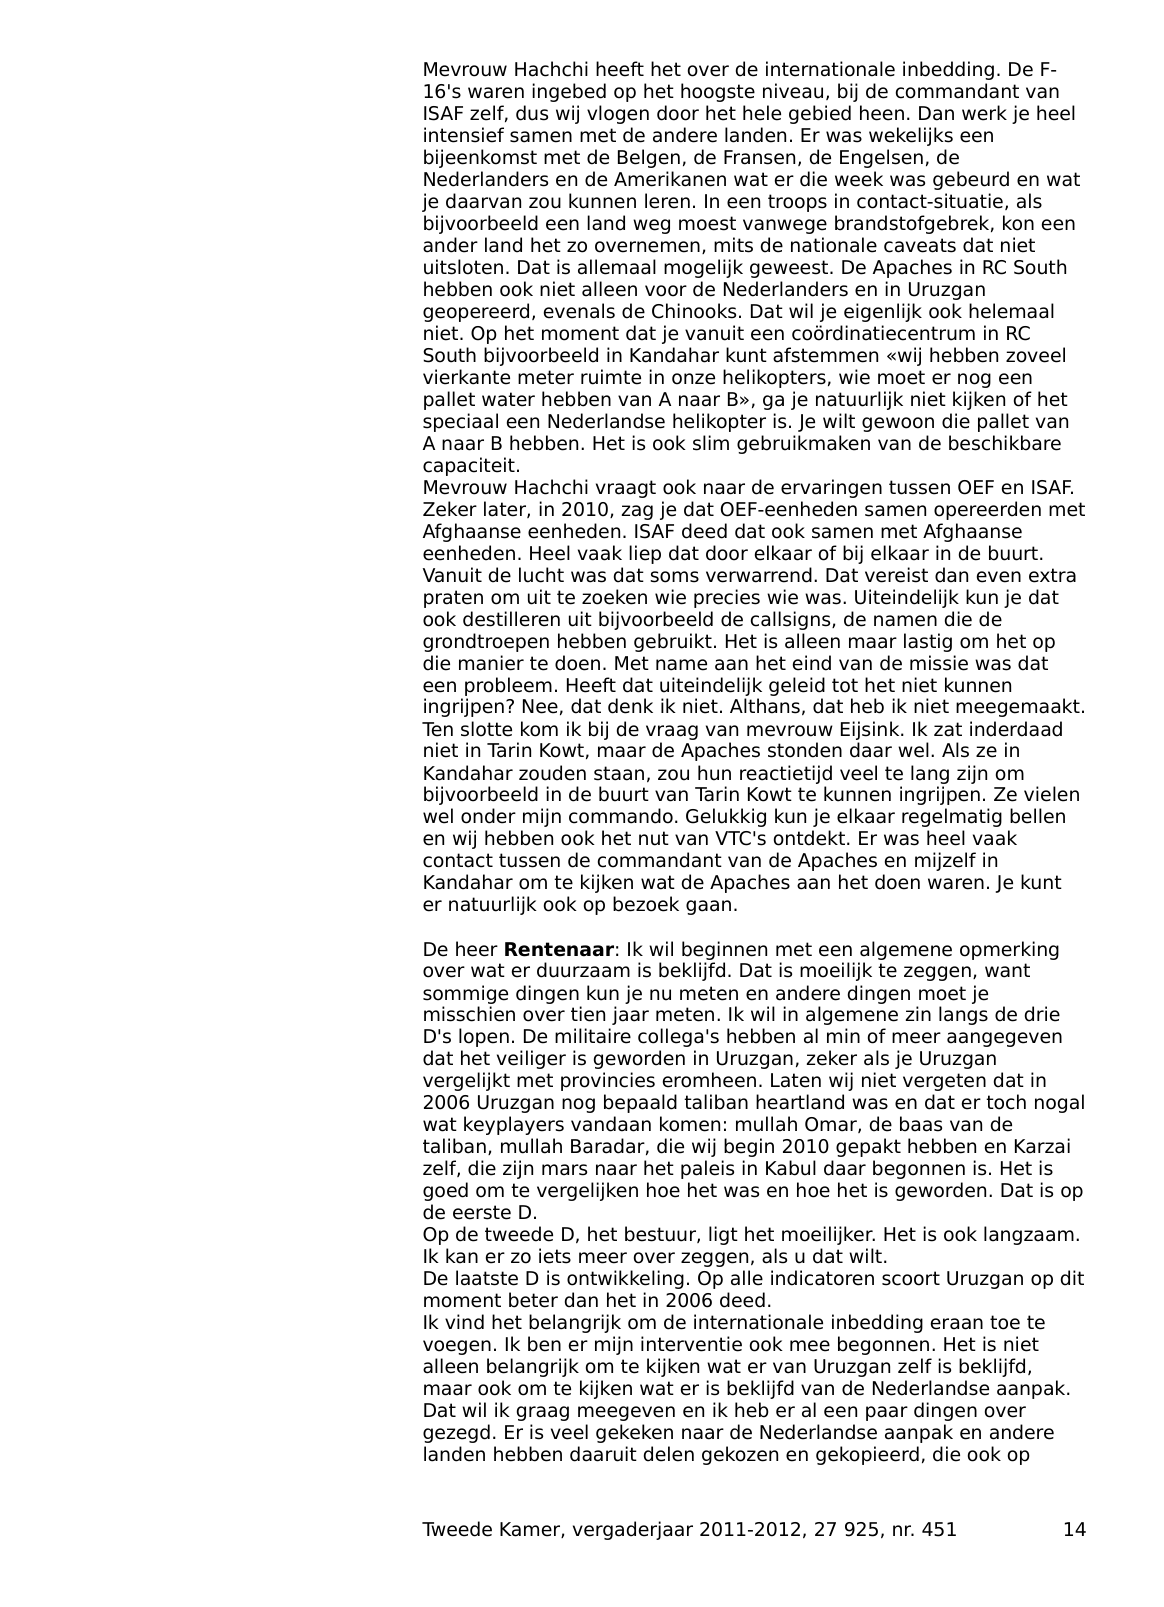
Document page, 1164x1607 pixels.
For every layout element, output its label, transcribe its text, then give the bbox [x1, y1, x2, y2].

text Mevrouw Hachchi vraagt ook naar de ervaringen tussen OEF en ISAF. Zeker later, in 2010, zag je dat OEF-eenheden samen opereerden met Afghaanse eenheden. ISAF deed dat ook samen met Afghaanse eenheden. Heel vaak liep dat door elkaar of bij elkaar in de buurt. Vanuit de lucht was dat soms verwarrend. Dat vereist dan even extra praten om uit te zoeken wie precies wie was. Uiteindelijk kun je dat ook destilleren uit bijvoorbeeld de callsigns, de namen die de grondtroepen hebben gebruikt. Het is alleen maar lastig om het op die manier te doen. Met name aan het eind van de missie was dat een probleem. Heeft dat uiteindelijk geleid tot het niet kunnen ingrijpen? Nee, dat denk ik niet. Althans, dat heb ik niet meegemaakt. [422, 477, 1087, 718]
text Op de tweede D, het bestuur, ligt het moeilijker. Het is ook langzaam. Ik kan er zo iets meer over zeggen, als u dat wilt. [422, 1224, 1087, 1268]
text De heer Rentenaar: Ik wil beginnen met een algemene opmerking over wat er duurzaam is beklijfd. Dat is moeilijk te zeggen, want sommige dingen kun je nu meten en andere dingen moet je misschien over tien jaar meten. Ik wil in algemene zin langs de drie D's lopen. De militaire collega's hebben al min of meer aangegeven dat het veiliger is geworden in Uruzgan, zeker als je Uruzgan vergelijkt met provincies eromheen. Laten wij niet vergeten dat in 2006 Uruzgan nog bepaald taliban heartland was en dat er toch nogal wat keyplayers vandaan komen: mullah Omar, de baas van de taliban, mullah Baradar, die wij begin 2010 gepakt hebben en Karzai zelf, die zijn mars naar het paleis in Kabul daar begonnen is. Het is goed om te vergelijken hoe het was en hoe het is geworden. Dat is op de eerste D. [422, 938, 1087, 1224]
text Mevrouw Hachchi heeft het over de internationale inbedding. De F-16's waren ingebed op het hoogste niveau, bij de commandant van ISAF zelf, dus wij vlogen door het hele gebied heen. Dan werk je heel intensief samen met de andere landen. Er was wekelijks een bijeenkomst met de Belgen, de Fransen, de Engelsen, de Nederlanders en de Amerikanen wat er die week was gebeurd en wat je daarvan zou kunnen leren. In een troops in contact-situatie, als bijvoorbeeld een land weg moest vanwege brandstofgebrek, kon een ander land het zo overnemen, mits de nationale caveats dat niet uitsloten. Dat is allemaal mogelijk geweest. De Apaches in RC South hebben ook niet alleen voor de Nederlanders en in Uruzgan geopereerd, evenals de Chinooks. Dat wil je eigenlijk ook helemaal niet. Op het moment dat je vanuit een coördinatiecentrum in RC South bijvoorbeeld in Kandahar kunt afstemmen «wij hebben zoveel vierkante meter ruimte in onze helikopters, wie moet er nog een pallet water hebben van A naar B», ga je natuurlijk niet kijken of het speciaal een Nederlandse helikopter is. Je wilt gewoon die pallet van A naar B hebben. Het is ook slim gebruikmaken van de beschikbare capaciteit. [422, 59, 1087, 477]
text Ten slotte kom ik bij de vraag van mevrouw Eijsink. Ik zat inderdaad niet in Tarin Kowt, maar de Apaches stonden daar wel. Als ze in Kandahar zouden staan, zou hun reactietijd veel te lang zijn om bijvoorbeeld in de buurt van Tarin Kowt te kunnen ingrijpen. Ze vielen wel onder mijn commando. Gelukkig kun je elkaar regelmatig bellen en wij hebben ook het nut van VTC's ontdekt. Er was heel vaak contact tussen de commandant van de Apaches en mijzelf in Kandahar om te kijken wat de Apaches aan het doen waren. Je kunt er natuurlijk ook op bezoek gaan. [422, 718, 1087, 916]
text De laatste D is ontwikkeling. Op alle indicatoren scoort Uruzgan op dit moment beter dan het in 2006 deed. [422, 1268, 1087, 1312]
text Ik vind het belangrijk om de internationale inbedding eraan toe te voegen. Ik ben er mijn interventie ook mee begonnen. Het is niet alleen belangrijk om te kijken wat er van Uruzgan zelf is beklijfd, maar ook om te kijken wat er is beklijfd van de Nederlandse aanpak. Dat wil ik graag meegeven en ik heb er al een paar dingen over gezegd. Er is veel gekeken naar de Nederlandse aanpak en andere landen hebben daaruit delen gekozen en gekopieerd, die ook op [422, 1312, 1087, 1466]
